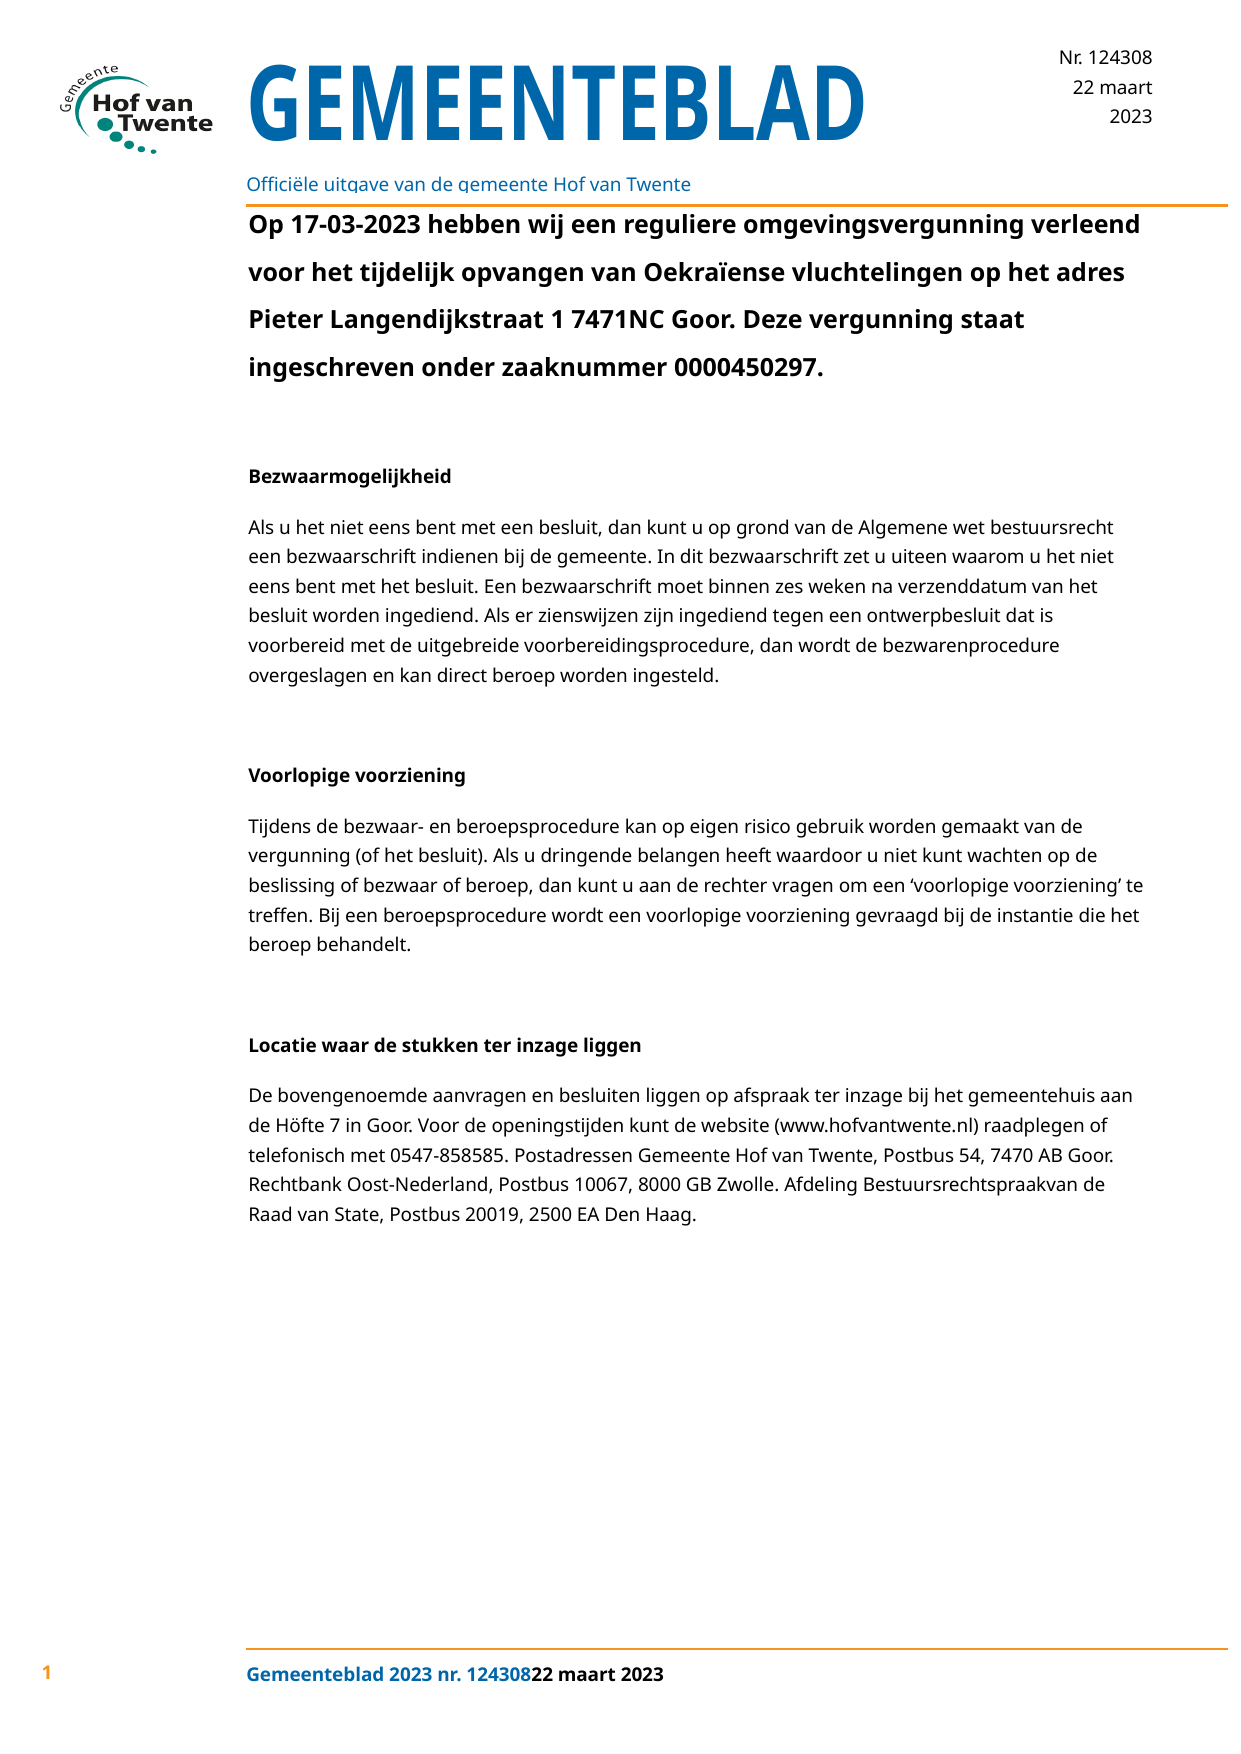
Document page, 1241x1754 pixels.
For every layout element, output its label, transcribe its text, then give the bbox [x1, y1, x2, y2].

text De bovengenoemde aanvragen en besluiten liggen op afspraak ter inzage bij het gemeentehuis aan de Höfte 7 in Goor. Voor de openingstijden kunt de website (www.hofvantwente.nl) raadplegen of telefonisch met 0547-858585. Postadressen Gemeente Hof van Twente, Postbus 54, 7470 AB Goor. Rechtbank Oost-Nederland, Postbus 10067, 8000 GB Zwolle. Afdeling Bestuursrechtspraakvan de Raad van State, Postbus 20019, 2500 EA Den Haag. [248, 1083, 1152, 1227]
picture [41, 47, 231, 172]
text Voorlopige voorziening [248, 763, 1152, 788]
text Op 17-03-2023 hebben wij een reguliere omgevingsvergunning verleend voor het tijdelijk opvangen van Oekraïense vluchtelingen op het adres Pieter Langendijkstraat 1 7471NC Goor. Deze vergunning staat ingeschreven onder zaaknummer 0000450297. [248, 207, 1152, 384]
text Tijdens de bezwaar- en beroepsprocedure kan op eigen risico gebruik worden gemaakt van de vergunning (of het besluit). Als u dringende belangen heeft waardoor u niet kunt wachten op de beslissing of bezwaar of beroep, dan kunt u aan de rechter vragen om een ‘voorlopige voorziening’ te treffen. Bij een beroepsprocedure wordt een voorlopige voorziening gevraagd bij de instantie die het beroep behandelt. [248, 813, 1152, 957]
text Als u het niet eens bent met een besluit, dan kunt u op grond van de Algemene wet bestuursrecht een bezwaarschrift indienen bij de gemeente. In dit bezwaarschrift zet u uiteen waarom u het niet eens bent met het besluit. Een bezwaarschrift moet binnen zes weken na verzenddatum van het besluit worden ingediend. Als er zienswijzen zijn ingediend tegen een ontwerpbesluit dat is voorbereid met de uitgebreide voorbereidingsprocedure, dan wordt de bezwarenprocedure overgeslagen en kan direct beroep worden ingesteld. [248, 514, 1152, 688]
text Bezwaarmogelijkheid [248, 463, 1152, 489]
text Locatie waar de stukken ter inzage liggen [248, 1032, 1152, 1058]
